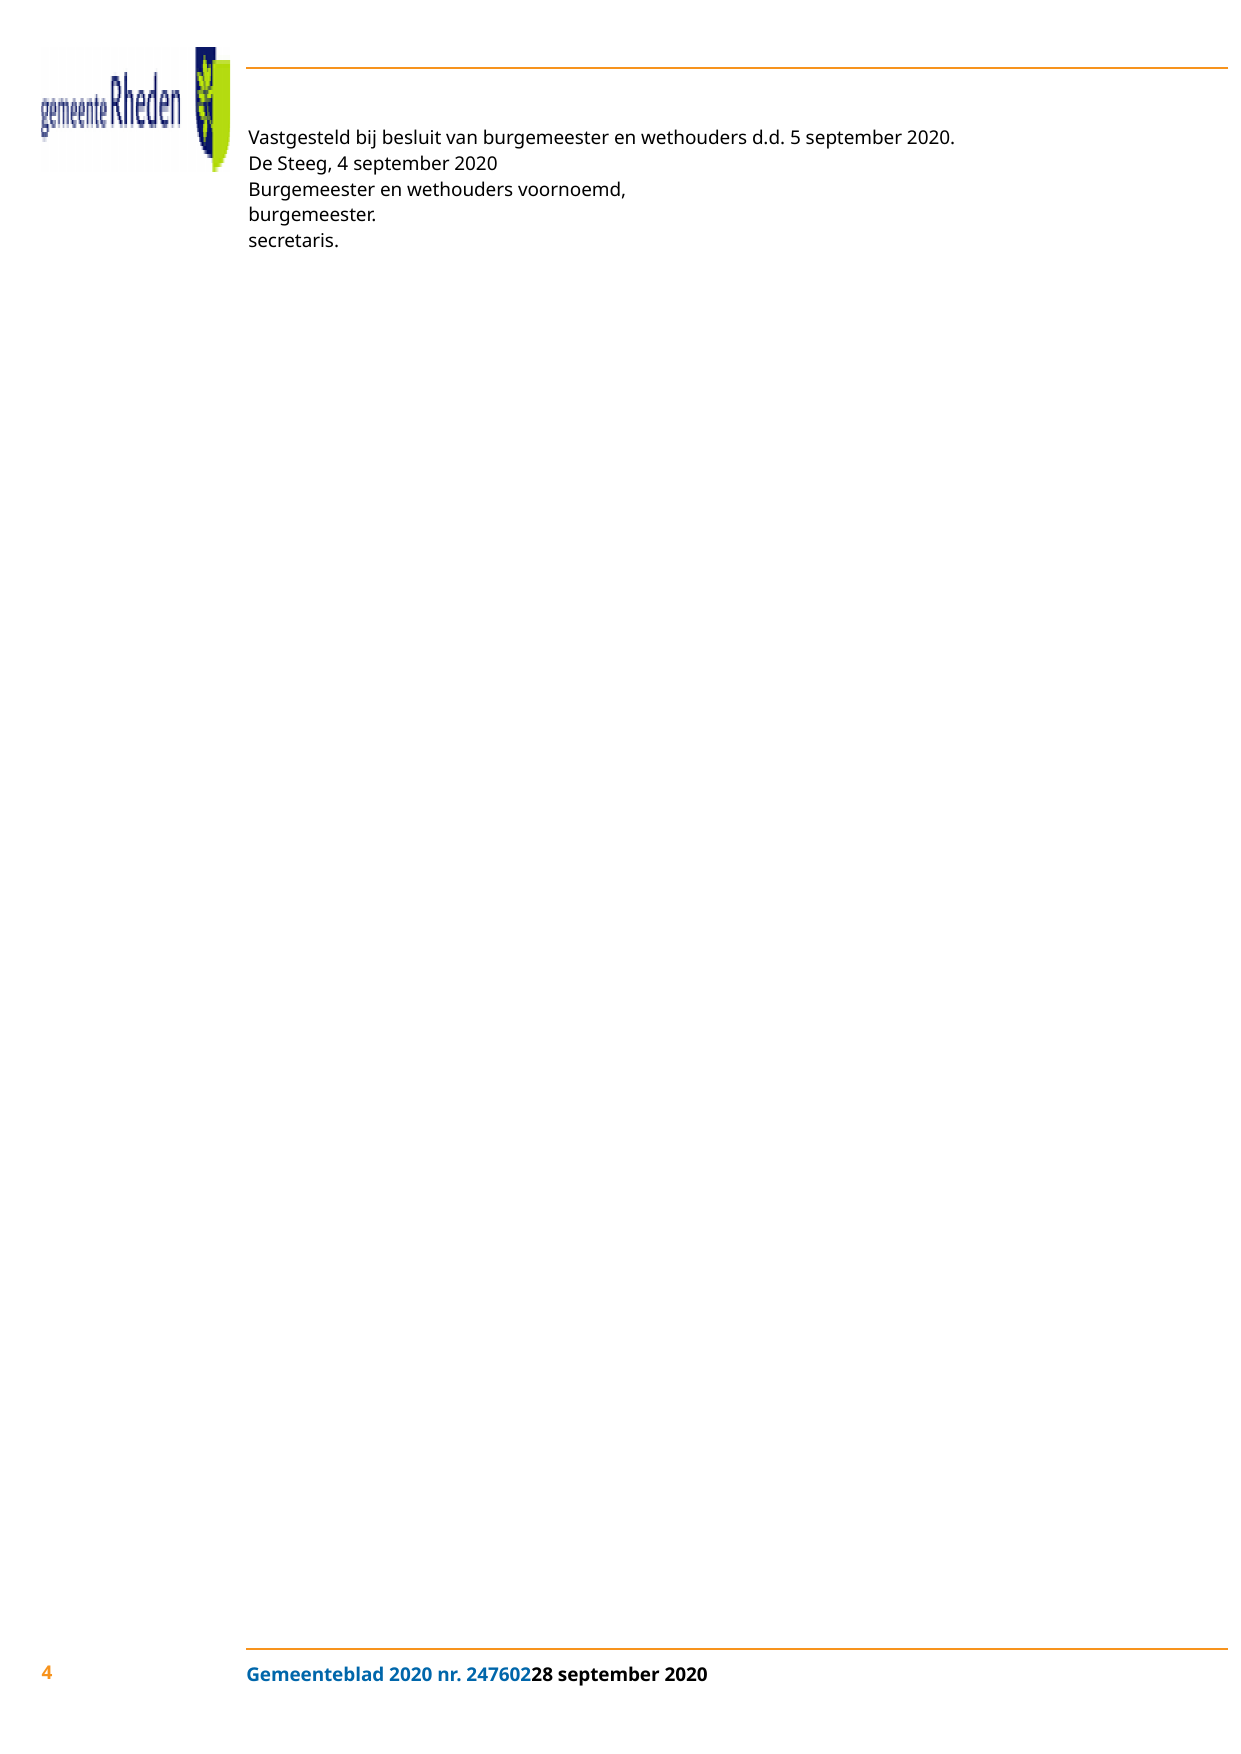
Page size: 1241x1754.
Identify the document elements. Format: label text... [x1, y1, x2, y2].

text Vastgesteld bij besluit van burgemeester en wethouders d.d. 5 september 2020. [248, 124, 1152, 150]
text secretaris. [248, 227, 1152, 253]
picture [41, 47, 231, 172]
text burgemeester. [248, 202, 1152, 227]
text De Steeg, 4 september 2020 [248, 150, 1152, 176]
text Burgemeester en wethouders voornoemd, [248, 176, 1152, 202]
